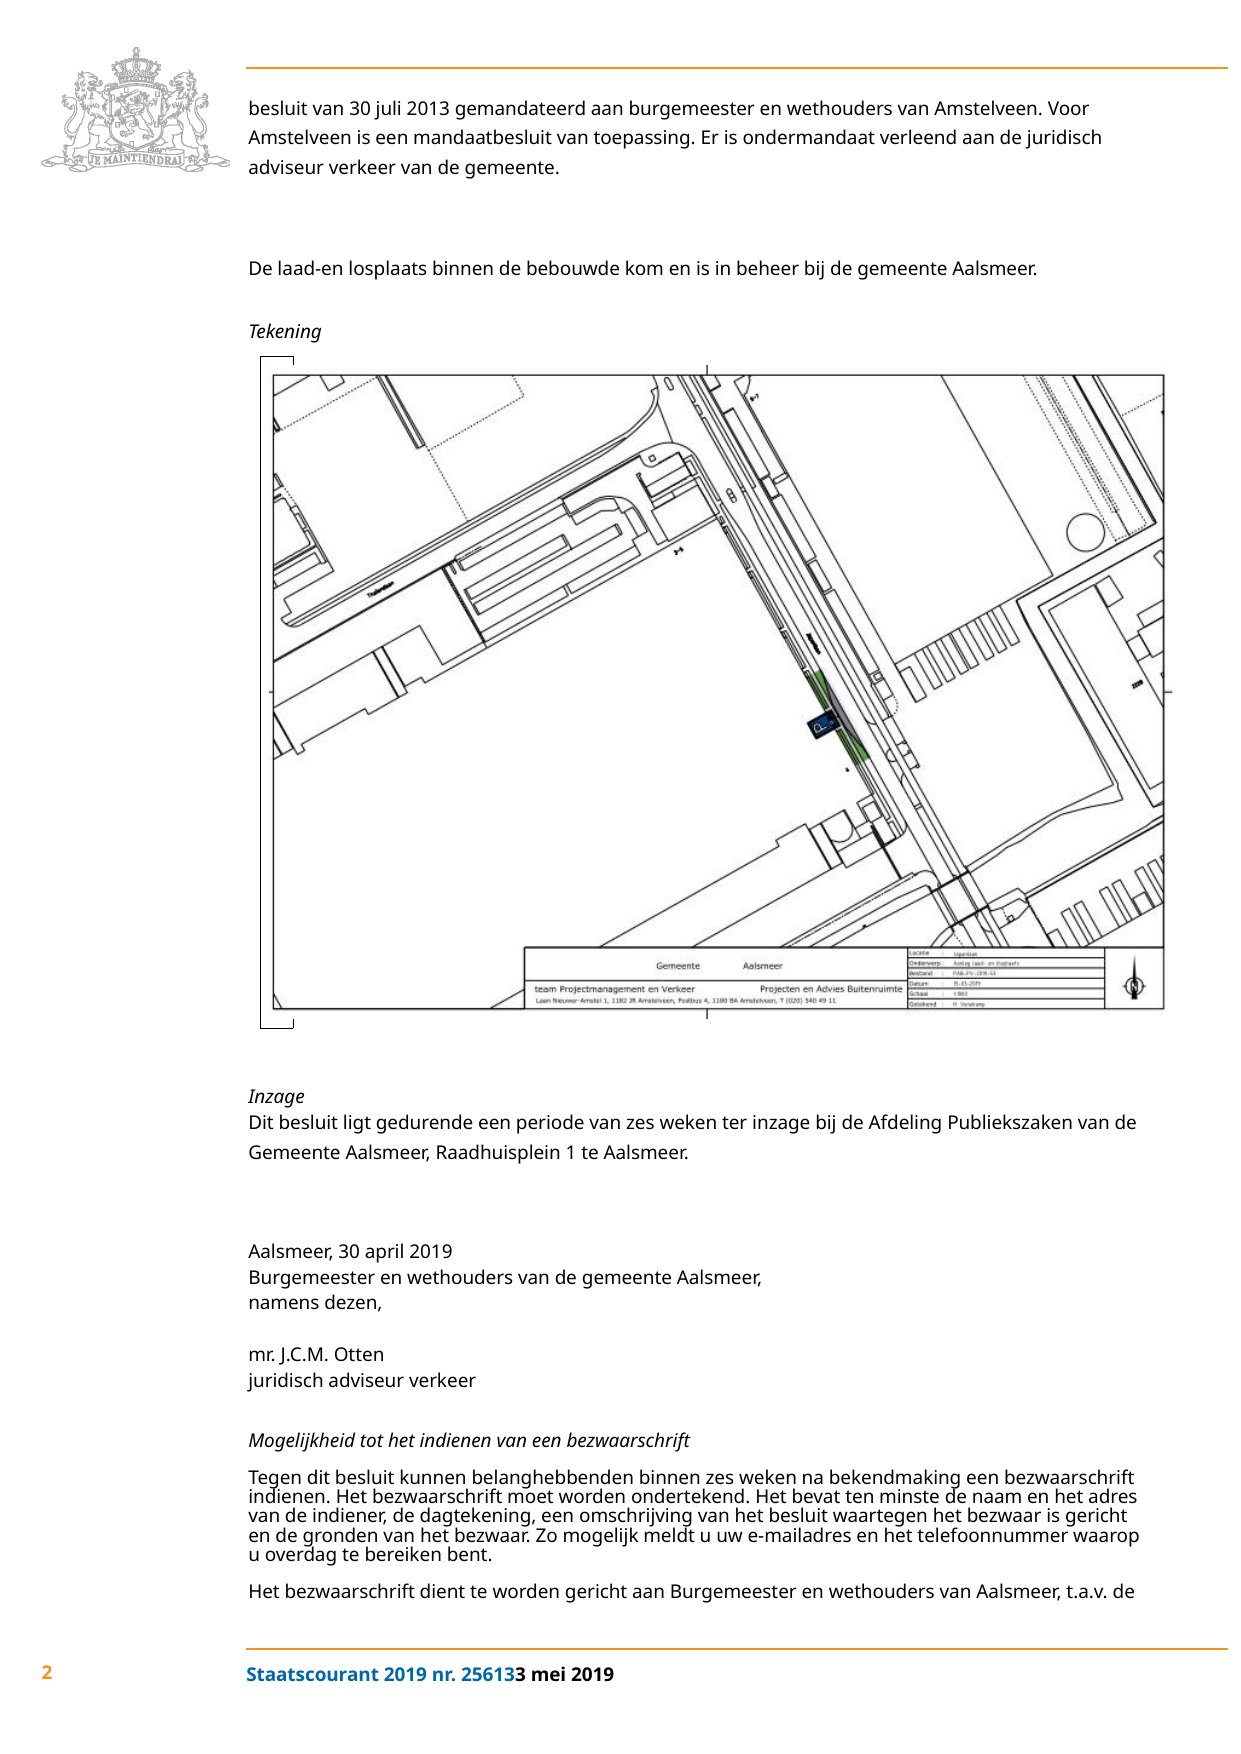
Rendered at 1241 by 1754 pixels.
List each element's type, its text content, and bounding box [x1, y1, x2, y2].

text Tekening [248, 319, 1152, 344]
text De laad-en losplaats binnen de bebouwde kom en is in beheer bij de gemeente Aalsmeer. [248, 255, 1152, 281]
text Het bezwaarschrift dient te worden gericht aan Burgemeester en wethouders van Aalsmeer, t.a.v. de [248, 1583, 1152, 1602]
text Dit besluit ligt gedurende een periode van zes weken ter inzage bij de Afdeling Publiekszaken van de Gemeente Aalsmeer, Raadhuisplein 1 te Aalsmeer. [248, 1109, 1152, 1164]
text Aalsmeer, 30 april 2019 [248, 1238, 1152, 1264]
text Mogelijkheid tot het indienen van een bezwaarschrift [248, 1432, 1152, 1451]
text besluit van 30 juli 2013 gemandateerd aan burgemeester en wethouders van Amstelveen. Voor Amstelveen is een mandaatbesluit van toepassing. Er is ondermandaat verleend aan de juridisch adviseur verkeer van de gemeente. [248, 95, 1152, 180]
text Inzage [248, 1083, 1152, 1109]
picture [268, 365, 1173, 1019]
picture [41, 47, 231, 172]
text juridisch adviseur verkeer [248, 1367, 1152, 1392]
text Tegen dit besluit kunnen belanghebbenden binnen zes weken na bekendmaking een bezwaarschrift indienen. Het bezwaarschrift moet worden ondertekend. Het bevat ten minste de naam en het adres van de indiener, de dagtekening, een omschrijving van het besluit waartegen het bezwaar is gericht en de gronden van het bezwaar. Zo mogelijk meldt u uw e-mailadres en het telefoonnummer waarop u overdag te bereiken bent. [248, 1469, 1152, 1565]
text namens dezen, [248, 1289, 1152, 1315]
text Burgemeester en wethouders van de gemeente Aalsmeer, [248, 1264, 1152, 1289]
text mr. J.C.M. Otten [248, 1341, 1152, 1367]
